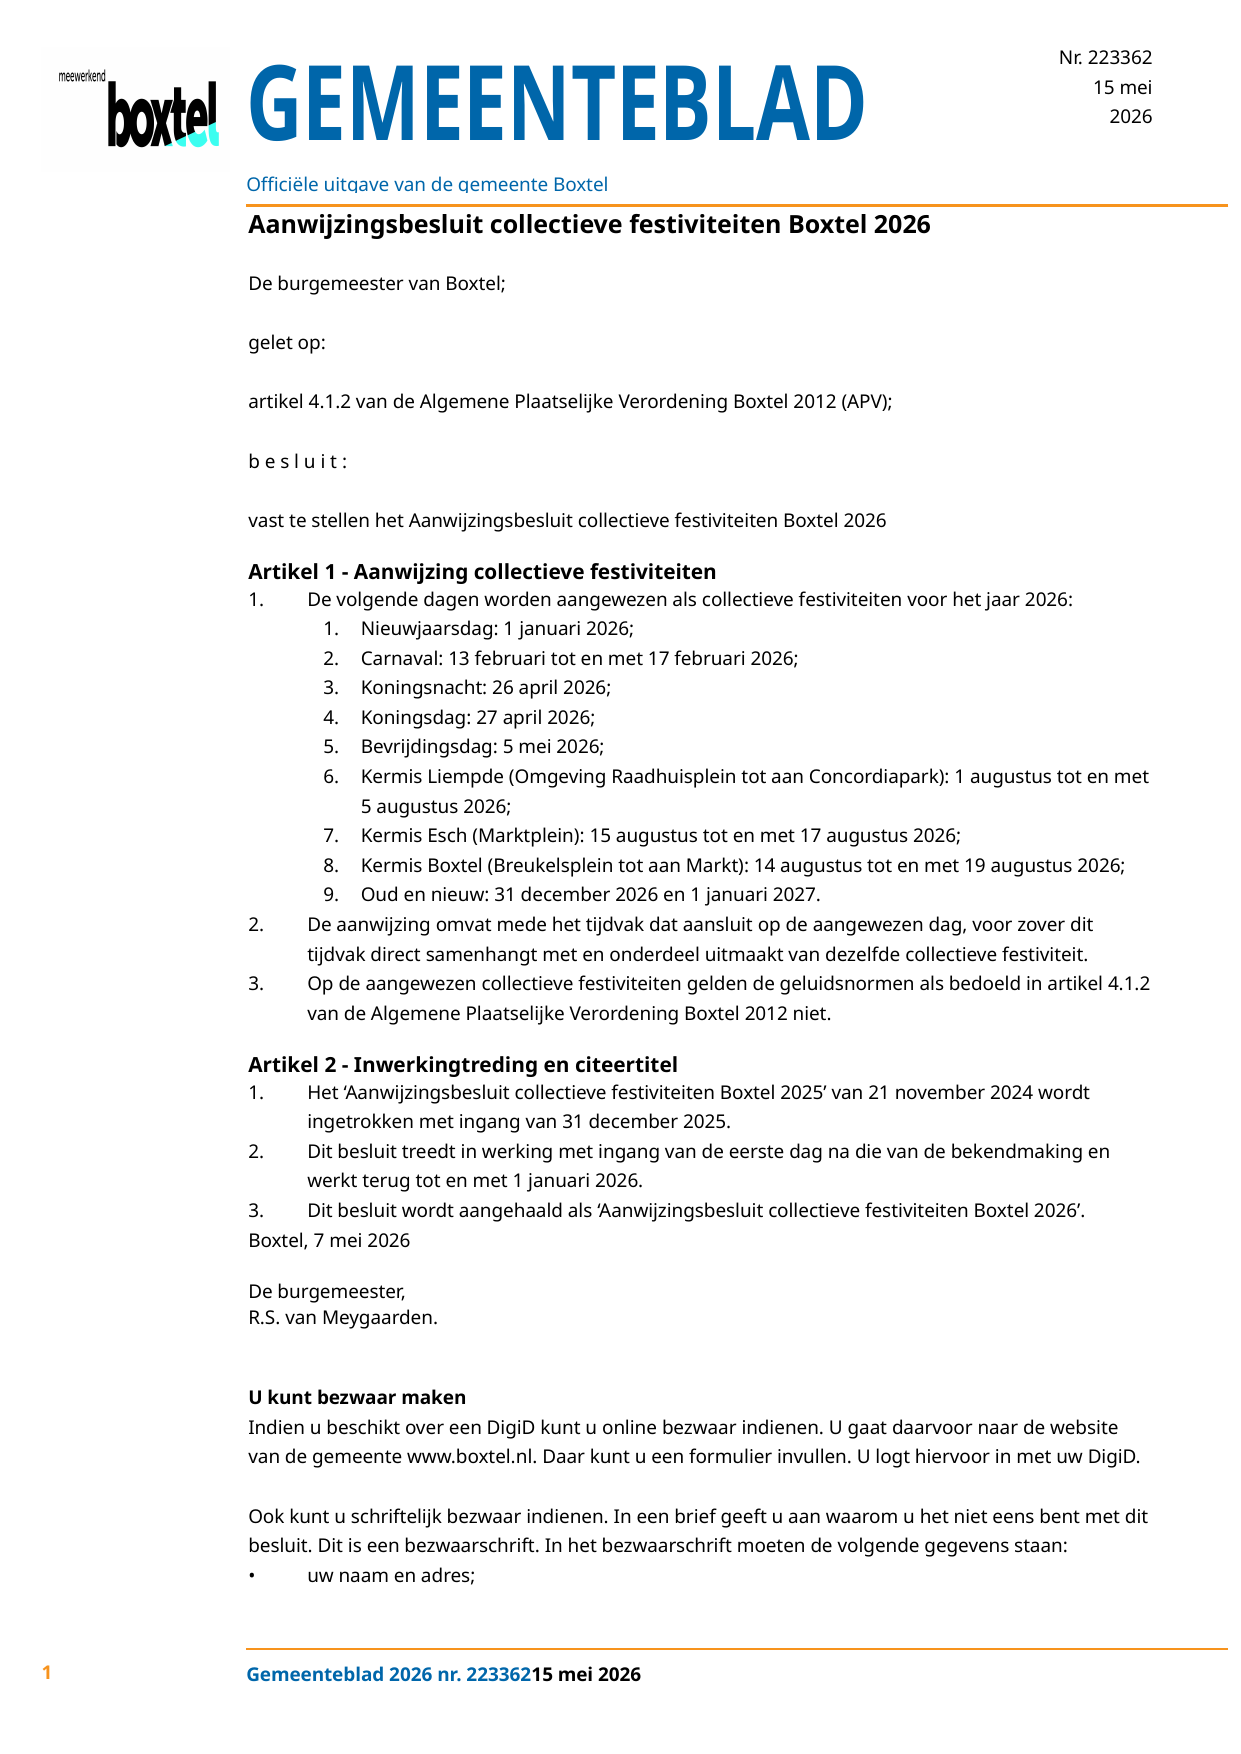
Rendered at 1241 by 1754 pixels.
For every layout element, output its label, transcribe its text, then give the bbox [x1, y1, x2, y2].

text Ook kunt u schriftelijk bezwaar indienen. In een brief geeft u aan waarom u het niet eens bent met dit besluit. Dit is een bezwaarschrift. In het bezwaarschrift moeten de volgende gegevens staan: [248, 1503, 1152, 1558]
text De burgemeester, [248, 1278, 1152, 1304]
list De aanwijzing omvat mede het tijdvak dat aansluit op de aangewezen dag, voor zover dit tijdvak direct samenhangt met en onderdeel uitmaakt van dezelfde collectieve festiviteit. [248, 911, 1152, 967]
text U kunt bezwaar maken [248, 1384, 1152, 1410]
text Artikel 1 - Aanwijzing collectieve festiviteiten [248, 557, 1152, 586]
text Aanwijzingsbesluit collectieve festiviteiten Boxtel 2026 [248, 207, 1152, 241]
text De burgemeester van Boxtel; [248, 270, 1152, 296]
list Carnaval: 13 februari tot en met 17 februari 2026; [323, 645, 1152, 671]
list Op de aangewezen collectieve festiviteiten gelden de geluidsnormen als bedoeld in artikel 4.1.2 van de Algemene Plaatselijke Verordening Boxtel 2012 niet. [248, 970, 1152, 1026]
text gelet op: [248, 329, 1152, 355]
list Kermis Esch (Marktplein): 15 augustus tot en met 17 augustus 2026; [323, 822, 1152, 848]
list Kermis Liempde (Omgeving Raadhuisplein tot aan Concordiapark): 1 augustus tot en met 5 augustus 2026; [323, 763, 1152, 819]
text Indien u beschikt over een DigiD kunt u online bezwaar indienen. U gaat daarvoor naar de website van de gemeente www.boxtel.nl. Daar kunt u een formulier invullen. U logt hiervoor in met uw DigiD. [248, 1414, 1152, 1469]
text Boxtel, 7 mei 2026 [248, 1227, 1152, 1252]
list Het ‘Aanwijzingsbesluit collectieve festiviteiten Boxtel 2025’ van 21 november 2024 wordt ingetrokken met ingang van 31 december 2025. [248, 1079, 1152, 1134]
list De volgende dagen worden aangewezen als collectieve festiviteiten voor het jaar 2026: [248, 586, 1152, 612]
text b e s l u i t : [248, 448, 1152, 473]
picture [41, 47, 231, 172]
list Kermis Boxtel (Breukelsplein tot aan Markt): 14 augustus tot en met 19 augustus 2026; [323, 852, 1152, 878]
text artikel 4.1.2 van de Algemene Plaatselijke Verordening Boxtel 2012 (APV); [248, 389, 1152, 414]
list Dit besluit treedt in werking met ingang van de eerste dag na die van de bekendmaking en werkt terug tot en met 1 januari 2026. [248, 1138, 1152, 1193]
list uw naam en adres; [248, 1562, 1152, 1588]
list Oud en nieuw: 31 december 2026 en 1 januari 2027. [323, 882, 1152, 907]
list Dit besluit wordt aangehaald als ‘Aanwijzingsbesluit collectieve festiviteiten Boxtel 2026’. [248, 1197, 1152, 1223]
list Nieuwjaarsdag: 1 januari 2026; [323, 615, 1152, 641]
text Artikel 2 - Inwerkingtreding en citeertitel [248, 1050, 1152, 1079]
list Koningsnacht: 26 april 2026; [323, 674, 1152, 700]
list Bevrijdingsdag: 5 mei 2026; [323, 734, 1152, 759]
text R.S. van Meygaarden. [248, 1304, 1152, 1330]
list Koningsdag: 27 april 2026; [323, 704, 1152, 730]
text vast te stellen het Aanwijzingsbesluit collectieve festiviteiten Boxtel 2026 [248, 507, 1152, 533]
